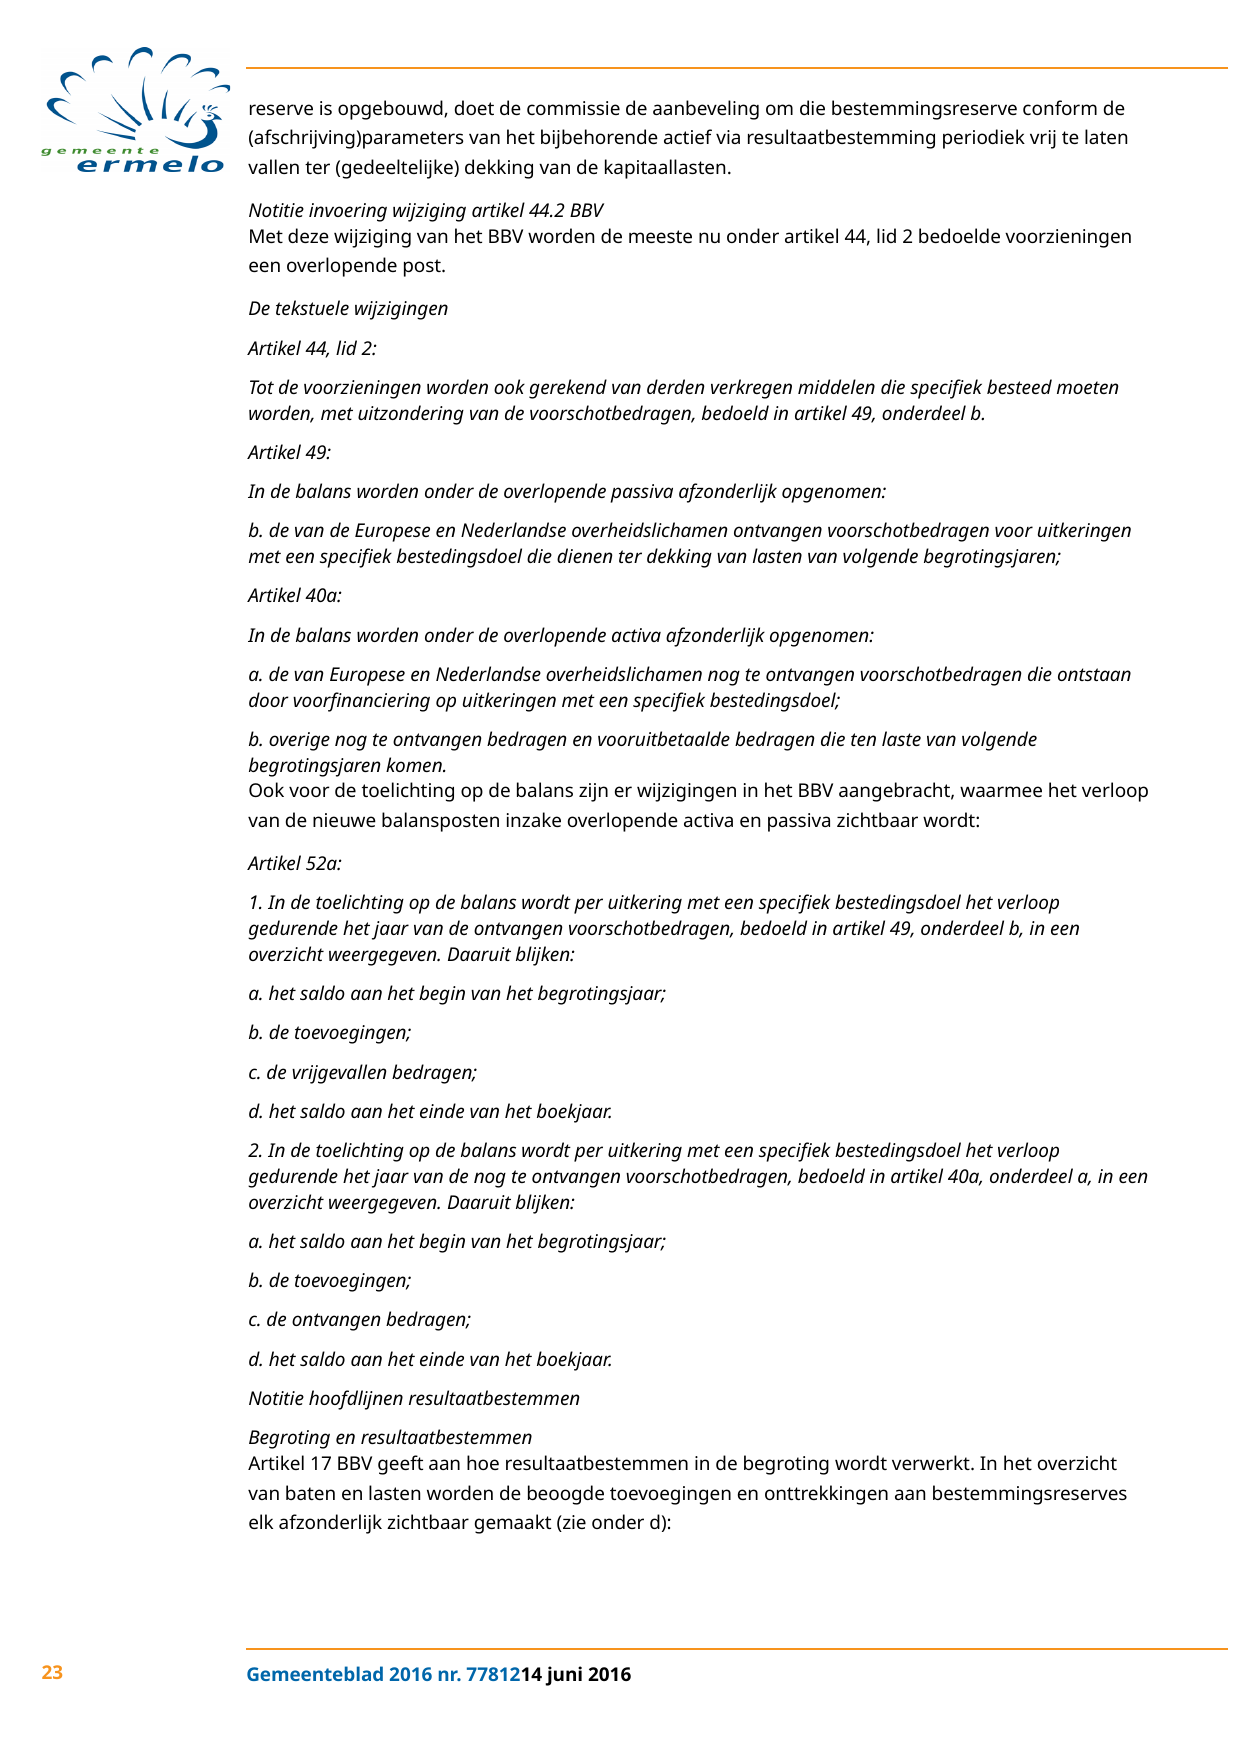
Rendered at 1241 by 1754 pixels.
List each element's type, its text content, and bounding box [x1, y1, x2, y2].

text d. het saldo aan het einde van het boekjaar. [248, 1098, 1152, 1124]
text Artikel 52a: [248, 850, 1152, 876]
text Artikel 49: [248, 439, 1152, 465]
text a. het saldo aan het begin van het begrotingsjaar; [248, 980, 1152, 1006]
text Notitie invoering wijziging artikel 44.2 BBV [248, 197, 1152, 223]
text c. de vrijgevallen bedragen; [248, 1059, 1152, 1084]
text 1. In de toelichting op de balans wordt per uitkering met een specifiek bestedingsdoel het verloop gedurende het jaar van de ontvangen voorschotbedragen, bedoeld in artikel 49, onderdeel b, in een overzicht weergegeven. Daaruit blijken: [248, 889, 1152, 967]
text b. de toevoegingen; [248, 1267, 1152, 1293]
text Tot de voorzieningen worden ook gerekend van derden verkregen middelen die specifiek besteed moeten worden, met uitzondering van de voorschotbedragen, bedoeld in artikel 49, onderdeel b. [248, 374, 1152, 426]
text reserve is opgebouwd, doet de commissie de aanbeveling om die bestemmingsreserve conform de (afschrijving)parameters van het bijbehorende actief via resultaatbestemming periodiek vrij te laten vallen ter (gedeeltelijke) dekking van de kapitaallasten. [248, 95, 1152, 180]
text In de balans worden onder de overlopende passiva afzonderlijk opgenomen: [248, 478, 1152, 504]
text Artikel 40a: [248, 583, 1152, 608]
text Begroting en resultaatbestemmen [248, 1424, 1152, 1450]
text c. de ontvangen bedragen; [248, 1307, 1152, 1332]
text a. de van Europese en Nederlandse overheidslichamen nog te ontvangen voorschotbedragen die ontstaan door voorfinanciering op uitkeringen met een specifiek bestedingsdoel; [248, 661, 1152, 713]
text Ook voor de toelichting op de balans zijn er wijzigingen in het BBV aangebracht, waarmee het verloop van de nieuwe balansposten inzake overlopende activa en passiva zichtbaar wordt: [248, 778, 1152, 833]
text In de balans worden onder de overlopende activa afzonderlijk opgenomen: [248, 622, 1152, 648]
text Artikel 44, lid 2: [248, 335, 1152, 361]
text Notitie hoofdlijnen resultaatbestemmen [248, 1385, 1152, 1411]
text 2. In de toelichting op de balans wordt per uitkering met een specifiek bestedingsdoel het verloop gedurende het jaar van de nog te ontvangen voorschotbedragen, bedoeld in artikel 40a, onderdeel a, in een overzicht weergegeven. Daaruit blijken: [248, 1137, 1152, 1214]
text d. het saldo aan het einde van het boekjaar. [248, 1346, 1152, 1372]
text De tekstuele wijzigingen [248, 296, 1152, 321]
text Artikel 17 BBV geeft aan hoe resultaatbestemmen in de begroting wordt verwerkt. In het overzicht van baten en lasten worden de beoogde toevoegingen en onttrekkingen aan bestemmingsreserves elk afzonderlijk zichtbaar gemaakt (zie onder d): [248, 1450, 1152, 1535]
text b. de van de Europese en Nederlandse overheidslichamen ontvangen voorschotbedragen voor uitkeringen met een specifiek bestedingsdoel die dienen ter dekking van lasten van volgende begrotingsjaren; [248, 518, 1152, 569]
text b. overige nog te ontvangen bedragen en vooruitbetaalde bedragen die ten laste van volgende begrotingsjaren komen. [248, 726, 1152, 778]
text b. de toevoegingen; [248, 1019, 1152, 1045]
text a. het saldo aan het begin van het begrotingsjaar; [248, 1228, 1152, 1254]
text Met deze wijziging van het BBV worden de meeste nu onder artikel 44, lid 2 bedoelde voorzieningen een overlopende post. [248, 223, 1152, 278]
picture [41, 47, 231, 172]
